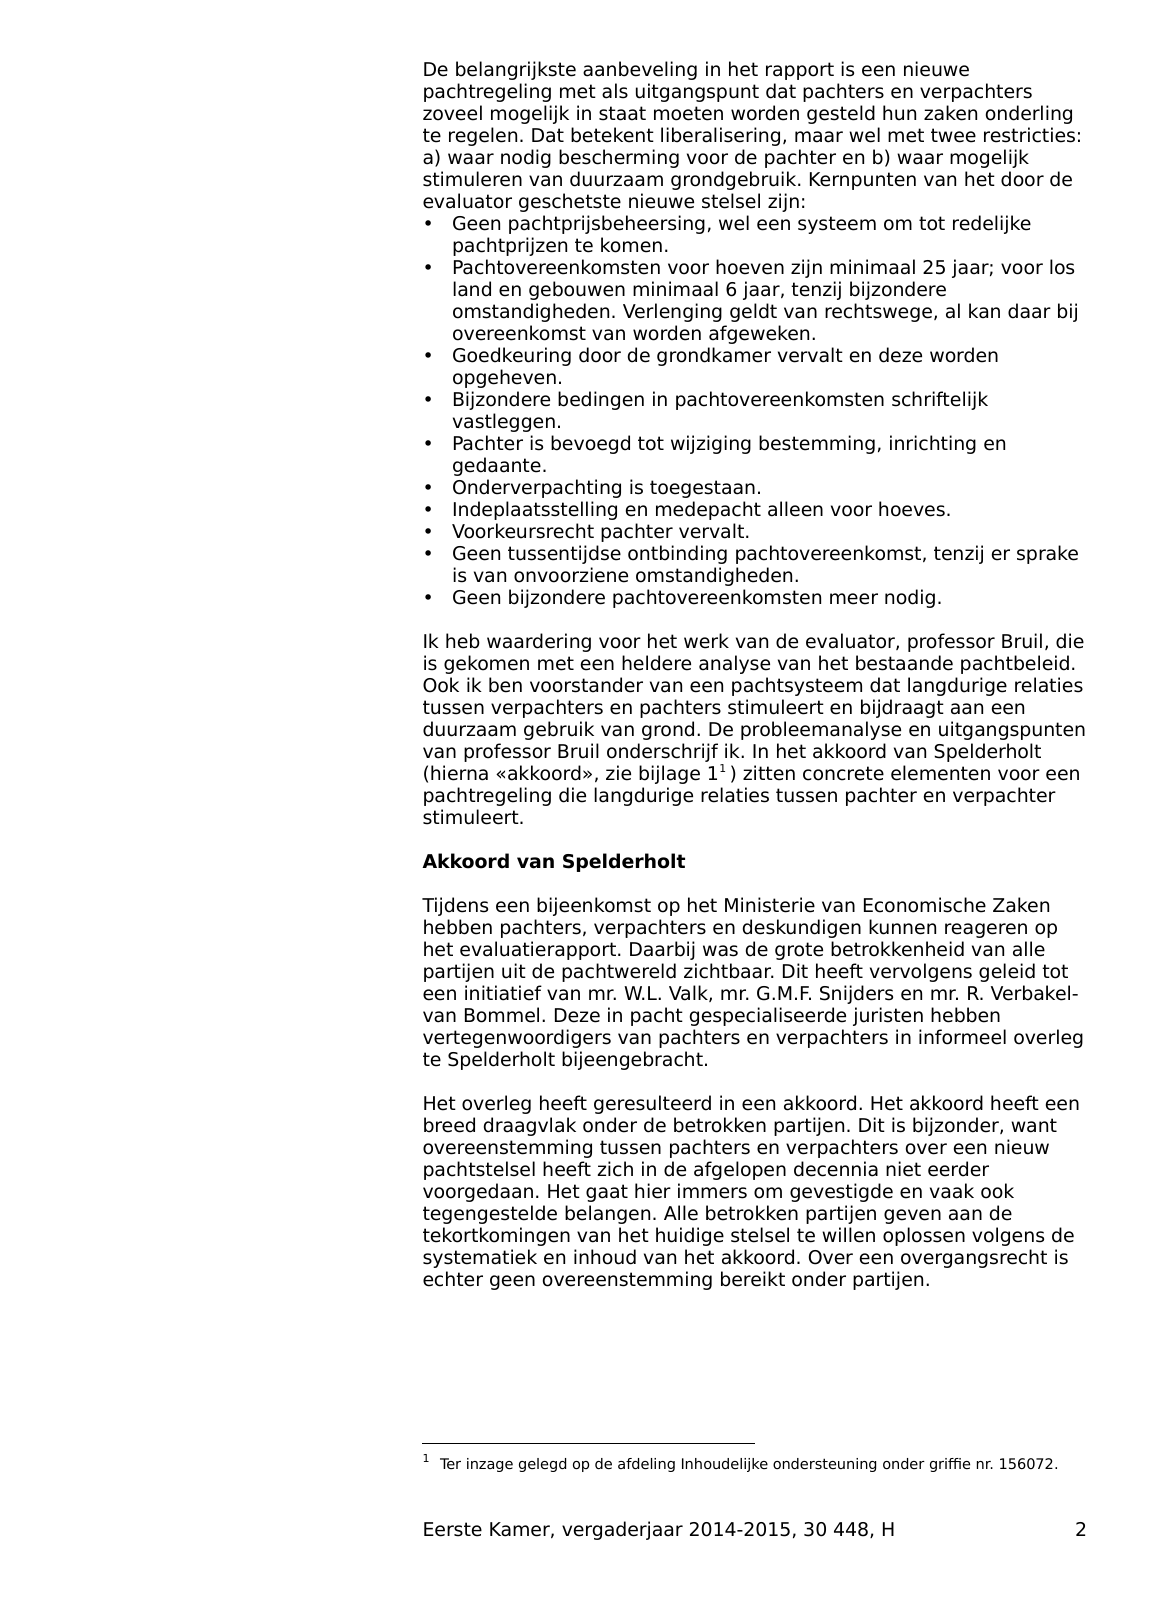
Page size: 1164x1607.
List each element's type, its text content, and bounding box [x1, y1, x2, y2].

text • Onderverpachting is toegestaan. [422, 477, 1087, 499]
subtitle Akkoord van Spelderholt [422, 851, 1087, 873]
text • Pachtovereenkomsten voor hoeven zijn minimaal 25 jaar; voor los land en gebouwen minimaal 6 jaar, tenzij bijzondere omstandigheden. Verlenging geldt van rechtswege, al kan daar bij overeenkomst van worden afgeweken. [422, 257, 1087, 345]
text De belangrijkste aanbeveling in het rapport is een nieuwe pachtregeling met als uitgangspunt dat pachters en verpachters zoveel mogelijk in staat moeten worden gesteld hun zaken onderling te regelen. Dat betekent liberalisering, maar wel met twee restricties: a) waar nodig bescherming voor de pachter en b) waar mogelijk stimuleren van duurzaam grondgebruik. Kernpunten van het door de evaluator geschetste nieuwe stelsel zijn: [422, 59, 1087, 213]
text • Geen pachtprijsbeheersing, wel een systeem om tot redelijke pachtprijzen te komen. [422, 213, 1087, 257]
text • Bijzondere bedingen in pachtovereenkomsten schriftelijk vastleggen. [422, 389, 1087, 433]
text • Geen bijzondere pachtovereenkomsten meer nodig. [422, 587, 1087, 608]
text • Goedkeuring door de grondkamer vervalt en deze worden opgeheven. [422, 345, 1087, 389]
text • Geen tussentijdse ontbinding pachtovereenkomst, tenzij er sprake is van onvoorziene omstandigheden. [422, 543, 1087, 587]
text • Voorkeursrecht pachter vervalt. [422, 521, 1087, 543]
text • Pachter is bevoegd tot wijziging bestemming, inrichting en gedaante. [422, 433, 1087, 477]
text Ik heb waardering voor het werk van de evaluator, professor Bruil, die is gekomen met een heldere analyse van het bestaande pachtbeleid. Ook ik ben voorstander van een pachtsysteem dat langdurige relaties tussen verpachters en pachters stimuleert en bijdraagt aan een duurzaam gebruik van grond. De probleemanalyse en uitgangspunten van professor Bruil onderschrijf ik. In het akkoord van Spelderholt (hierna «akkoord», zie bijlage 1) zitten concrete elementen voor een pachtregeling die langdurige relaties tussen pachter en verpachter stimuleert. [422, 631, 1087, 828]
text Ter inzage gelegd op de afdeling Inhoudelijke ondersteuning onder griffie nr. 156072. [422, 1452, 1087, 1474]
text Tijdens een bijeenkomst op het Ministerie van Economische Zaken hebben pachters, verpachters en deskundigen kunnen reageren op het evaluatierapport. Daarbij was de grote betrokkenheid van alle partijen uit de pachtwereld zichtbaar. Dit heeft vervolgens geleid tot een initiatief van mr. W.L. Valk, mr. G.M.F. Snijders en mr. R. Verbakel-van Bommel. Deze in pacht gespecialiseerde juristen hebben vertegenwoordigers van pachters en verpachters in informeel overleg te Spelderholt bijeengebracht. [422, 895, 1087, 1071]
text • Indeplaatsstelling en medepacht alleen voor hoeves. [422, 499, 1087, 521]
text Het overleg heeft geresulteerd in een akkoord. Het akkoord heeft een breed draagvlak onder de betrokken partijen. Dit is bijzonder, want overeenstemming tussen pachters en verpachters over een nieuw pachtstelsel heeft zich in de afgelopen decennia niet eerder voorgedaan. Het gaat hier immers om gevestigde en vaak ook tegengestelde belangen. Alle betrokken partijen geven aan de tekortkomingen van het huidige stelsel te willen oplossen volgens de systematiek en inhoud van het akkoord. Over een overgangsrecht is echter geen overeenstemming bereikt onder partijen. [422, 1093, 1087, 1291]
